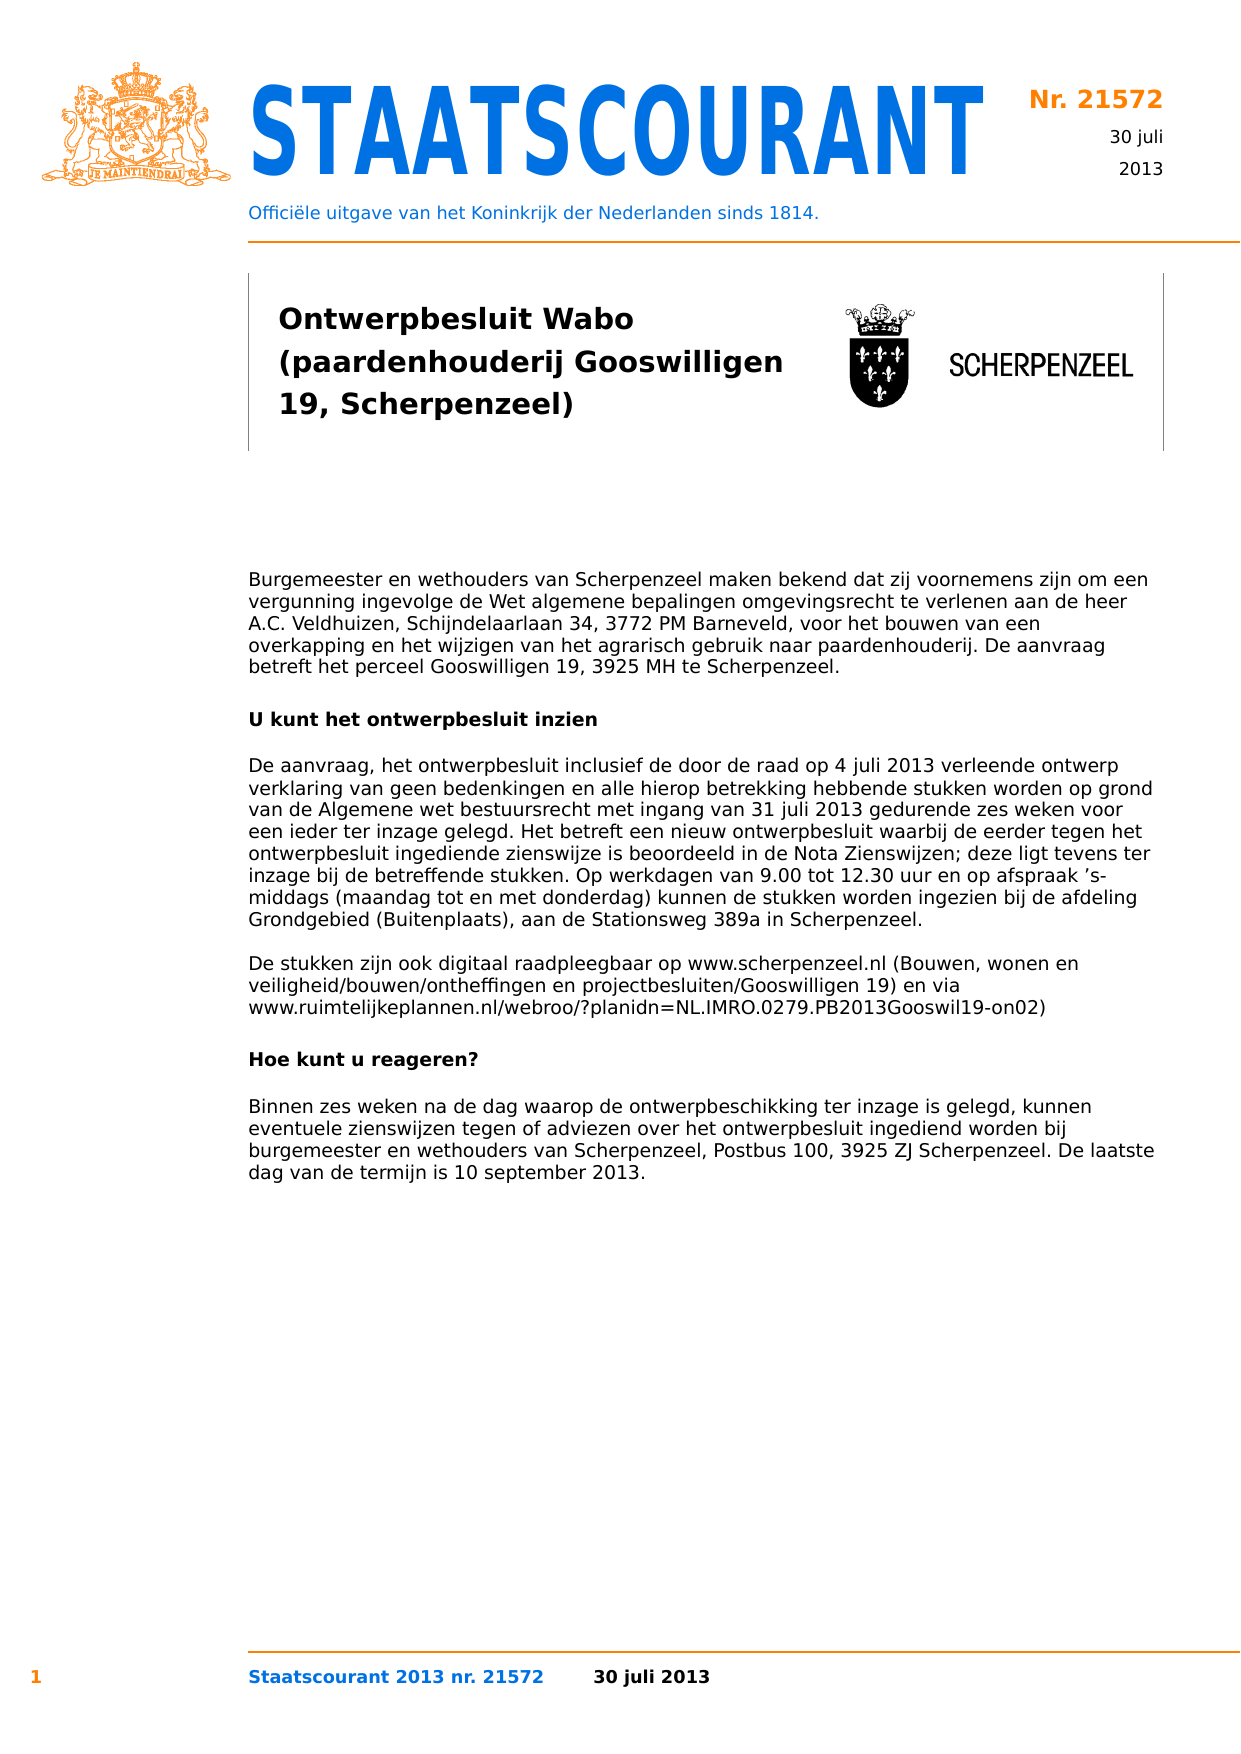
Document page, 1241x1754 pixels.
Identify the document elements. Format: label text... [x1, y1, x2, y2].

table_header [25, 62, 248, 241]
subtitle Ontwerpbesluit Wabo (paardenhouderij Gooswilligen 19, Scherpenzeel) [249, 273, 1163, 451]
subtitle Hoe kunt u reageren? [248, 1049, 1163, 1071]
table_cell 2013 [998, 153, 1240, 203]
table_cell Officiële uitgave van het Koninkrijk der Nederlanden sinds 1814. [248, 203, 1240, 241]
table_header STAATSCOURANT [248, 62, 998, 203]
text Burgemeester en wethouders van Scherpenzeel maken bekend dat zij voornemens zijn om een vergunning ingevolge de Wet algemene bepalingen omgevingsrecht te verlenen aan de heer A.C. Veldhuizen, Schijndelaarlaan 34, 3772 PM Barneveld, voor het bouwen van een overkapping en het wijzigen van het agrarisch gebruik naar paardenhouderij. De aanvraag betreft het perceel Gooswilligen 19, 3925 MH te Scherpenzeel. [248, 568, 1163, 678]
picture [41, 62, 231, 186]
table_header Nr. 21572 [998, 62, 1240, 121]
text De aanvraag, het ontwerpbesluit inclusief de door de raad op 4 juli 2013 verleende ontwerp verklaring van geen bedenkingen en alle hierop betrekking hebbende stukken worden op grond van de Algemene wet bestuursrecht met ingang van 31 juli 2013 gedurende zes weken voor een ieder ter inzage gelegd. Het betreft een nieuw ontwerpbesluit waarbij de eerder tegen het ontwerpbesluit ingediende zienswijze is beoordeeld in de Nota Zienswijzen; deze ligt tevens ter inzage bij de betreffende stukken. Op werkdagen van 9.00 tot 12.30 uur en op afspraak ’s-middags (maandag tot en met donderdag) kunnen de stukken worden ingezien bij de afdeling Grondgebied (Buitenplaats), aan de Stationsweg 389a in Scherpenzeel. [248, 755, 1163, 931]
picture [844, 302, 1134, 409]
subtitle U kunt het ontwerpbesluit inzien [248, 708, 1163, 730]
text Binnen zes weken na de dag waarop de ontwerpbeschikking ter inzage is gelegd, kunnen eventuele zienswijzen tegen of adviezen over het ontwerpbesluit ingediend worden bij burgemeester en wethouders van Scherpenzeel, Postbus 100, 3925 ZJ Scherpenzeel. De laatste dag van de termijn is 10 september 2013. [248, 1096, 1163, 1184]
table_cell 30 juli [998, 121, 1240, 153]
text De stukken zijn ook digitaal raadpleegbaar op www.scherpenzeel.nl (Bouwen, wonen en veiligheid/bouwen/ontheffingen en projectbesluiten/Gooswilligen 19) en via www.ruimtelijkeplannen.nl/webroo/?planidn=NL.IMRO.0279.PB2013Gooswil19-on02) [248, 953, 1163, 1019]
